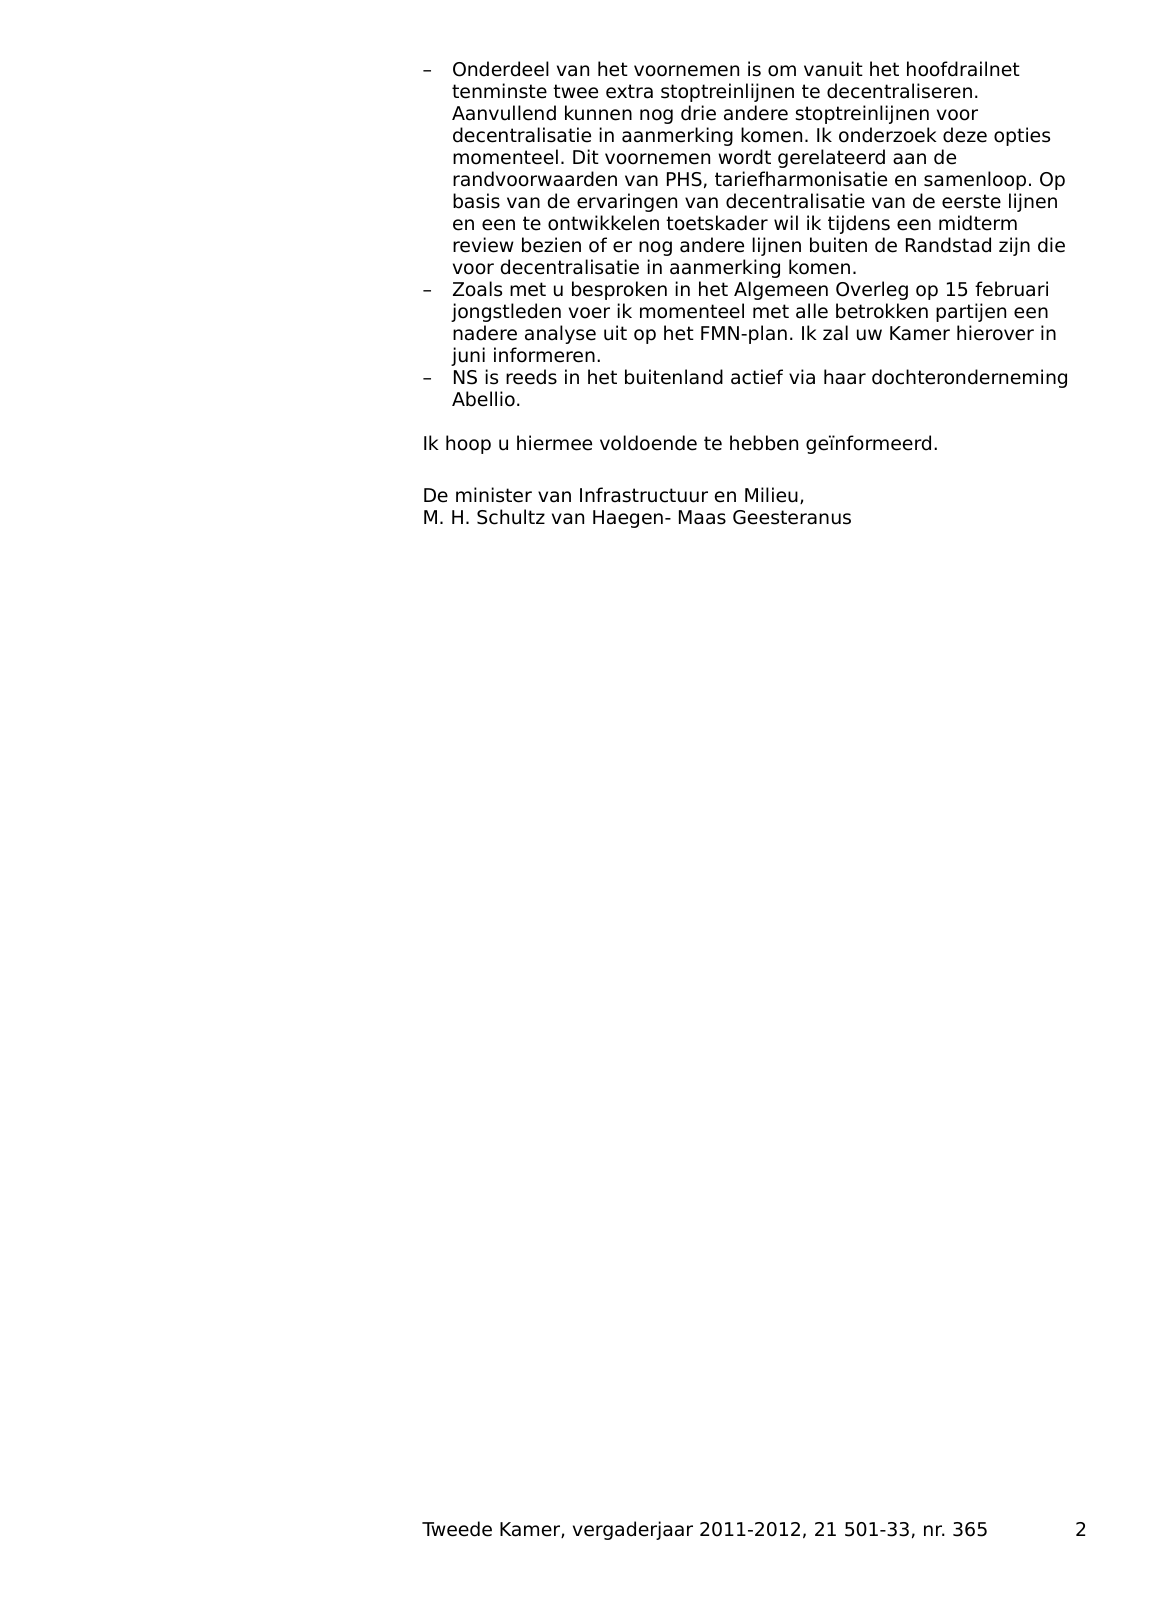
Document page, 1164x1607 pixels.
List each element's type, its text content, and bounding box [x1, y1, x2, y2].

text – Zoals met u besproken in het Algemeen Overleg op 15 februari jongstleden voer ik momenteel met alle betrokken partijen een nadere analyse uit op het FMN-plan. Ik zal uw Kamer hierover in juni informeren. [422, 279, 1087, 367]
text De minister van Infrastructuur en Milieu, M. H. Schultz van Haegen- Maas Geesteranus [422, 485, 1087, 529]
text Ik hoop u hiermee voldoende te hebben geïnformeerd. [422, 433, 1087, 455]
text – Onderdeel van het voornemen is om vanuit het hoofdrailnet tenminste twee extra stoptreinlijnen te decentraliseren. Aanvullend kunnen nog drie andere stoptreinlijnen voor decentralisatie in aanmerking komen. Ik onderzoek deze opties momenteel. Dit voornemen wordt gerelateerd aan de randvoorwaarden van PHS, tariefharmonisatie en samenloop. Op basis van de ervaringen van decentralisatie van de eerste lijnen en een te ontwikkelen toetskader wil ik tijdens een midterm review bezien of er nog andere lijnen buiten de Randstad zijn die voor decentralisatie in aanmerking komen. [422, 59, 1087, 279]
text – NS is reeds in het buitenland actief via haar dochteronderneming Abellio. [422, 367, 1087, 411]
